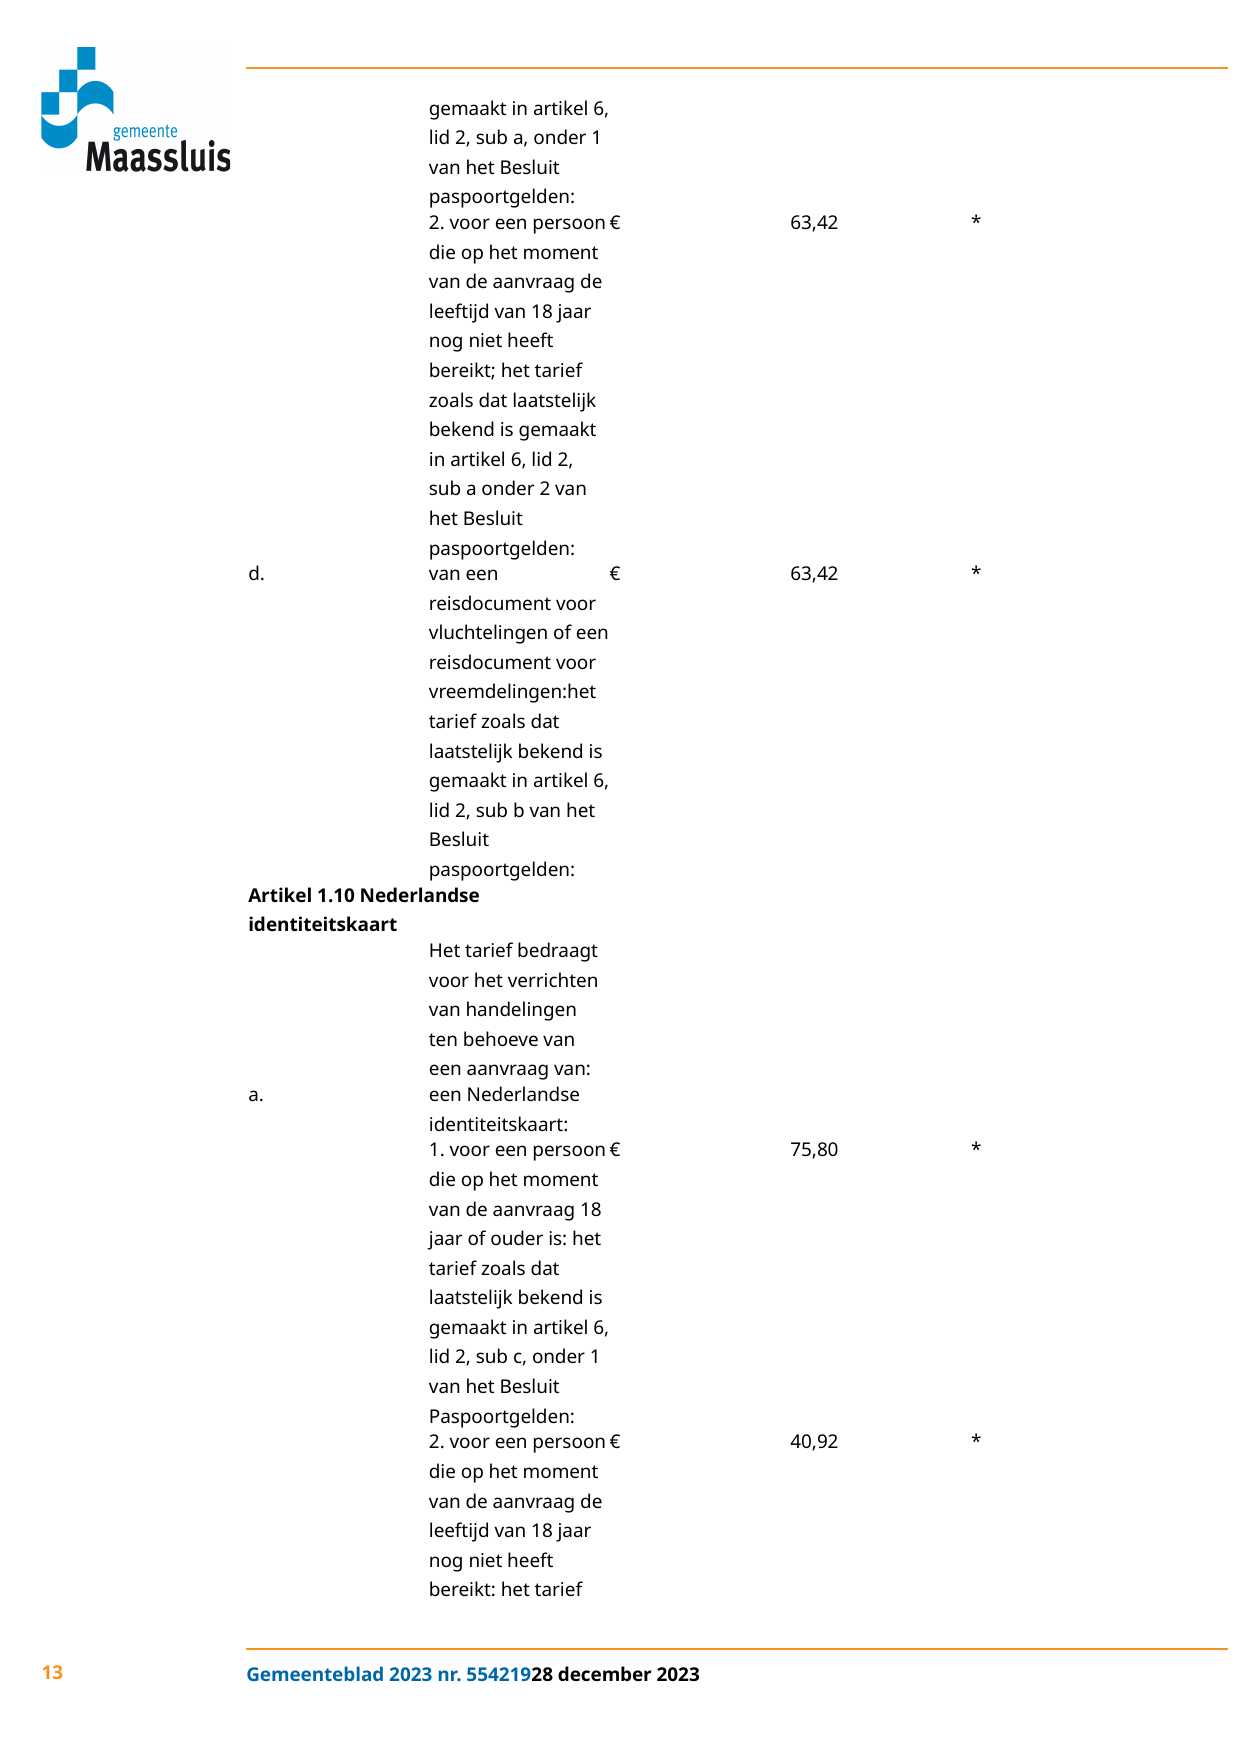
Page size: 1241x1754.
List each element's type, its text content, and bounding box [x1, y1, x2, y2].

table_cell [609, 95, 790, 209]
table_cell a. [248, 1081, 429, 1137]
table_cell [248, 1429, 429, 1602]
table_cell Artikel 1.10 Nederlandse identiteitskaart [248, 882, 609, 937]
table_cell [971, 1081, 1152, 1137]
table_cell [248, 95, 429, 209]
table_cell € [609, 1429, 790, 1602]
table_cell 40,92 [790, 1429, 971, 1602]
table_cell 1. voor een persoon die op het moment van de aanvraag 18 jaar of ouder is: het tarief zoals dat laatstelijk bekend is gemaakt in artikel 6, lid 2, sub c, onder 1 van het Besluit Paspoortgelden: [429, 1137, 609, 1429]
table_cell 63,42 [790, 209, 971, 560]
picture [41, 47, 231, 172]
table_cell * [971, 560, 1152, 882]
table_cell * [971, 209, 1152, 560]
table_cell [609, 1081, 790, 1137]
table_cell een Nederlandse identiteitskaart: [429, 1081, 609, 1137]
picture [41, 47, 77, 92]
table_cell [971, 937, 1152, 1081]
table_cell * [971, 1429, 1152, 1602]
table_cell [248, 937, 429, 1081]
table_cell [248, 1137, 429, 1429]
table_cell gemaakt in artikel 6, lid 2, sub a, onder 1 van het Besluit paspoortgelden: [429, 95, 609, 209]
table_cell 2. voor een persoon die op het moment van de aanvraag de leeftijd van 18 jaar nog niet heeft bereikt; het tarief zoals dat laatstelijk bekend is gemaakt in artikel 6, lid 2, sub a onder 2 van het Besluit paspoortgelden: [429, 209, 609, 560]
table_cell Het tarief bedraagt voor het verrichten van handelingen ten behoeve van een aanvraag van: [429, 937, 609, 1081]
table_cell van een reisdocument voor vluchtelingen of een reisdocument voor vreemdelingen:het tarief zoals dat laatstelijk bekend is gemaakt in artikel 6, lid 2, sub b van het Besluit paspoortgelden: [429, 560, 609, 882]
table_cell 63,42 [790, 560, 971, 882]
table_cell [790, 937, 971, 1081]
table_cell 2. voor een persoon die op het moment van de aanvraag de leeftijd van 18 jaar nog niet heeft bereikt: het tarief [429, 1429, 609, 1602]
table_cell 75,80 [790, 1137, 971, 1429]
table_cell * [971, 1137, 1152, 1429]
table_cell € [609, 560, 790, 882]
table_cell d. [248, 560, 429, 882]
table_cell [971, 95, 1152, 209]
table_cell [790, 882, 971, 937]
table_cell [609, 937, 790, 1081]
table_cell € [609, 209, 790, 560]
table_cell € [609, 1137, 790, 1429]
table_cell [248, 209, 429, 560]
table_cell [971, 882, 1152, 937]
table_cell [790, 1081, 971, 1137]
table_cell [790, 95, 971, 209]
table_cell [609, 882, 790, 937]
